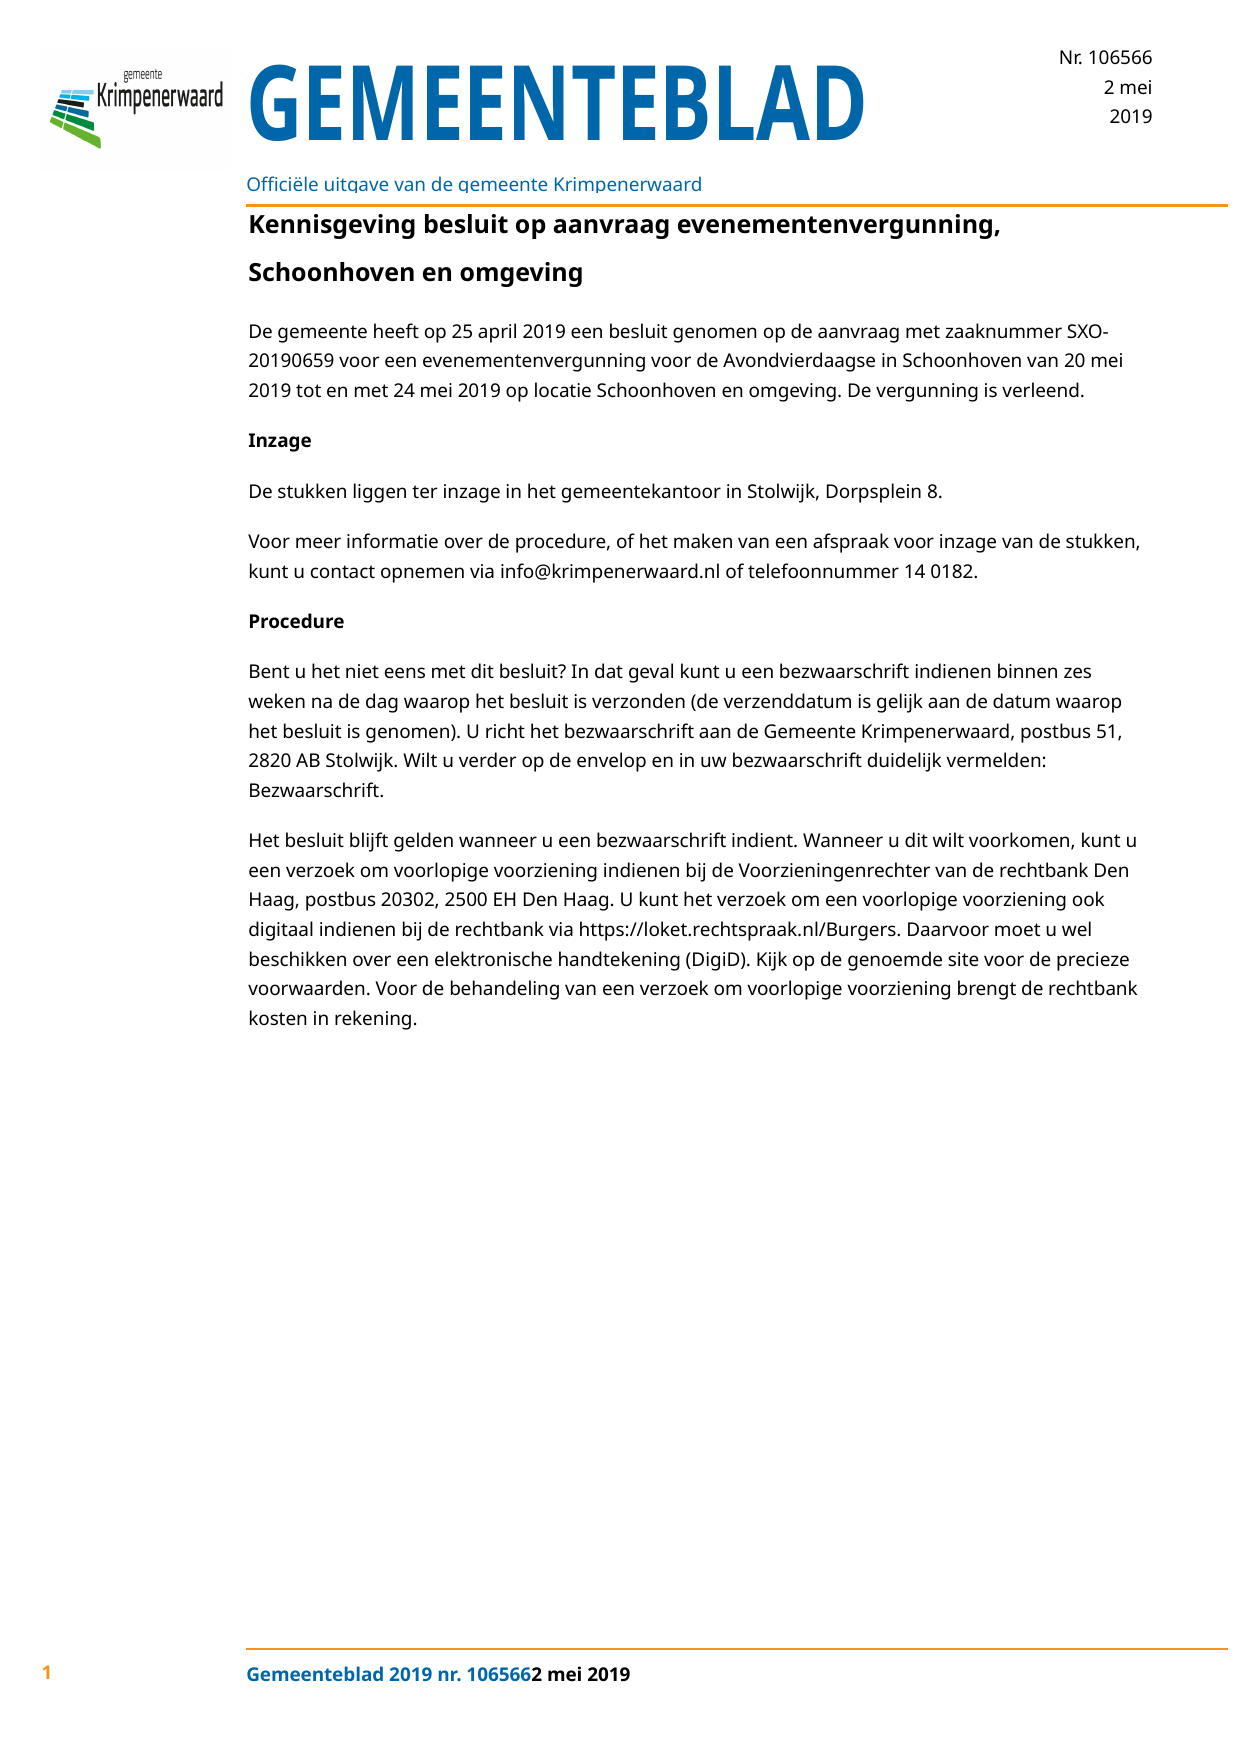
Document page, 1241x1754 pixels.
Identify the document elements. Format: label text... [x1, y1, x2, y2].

text Inzage [248, 427, 1152, 453]
text Kennisgeving besluit op aanvraag evenementenvergunning, Schoonhoven en omgeving [248, 207, 1152, 288]
picture [41, 47, 231, 172]
text Het besluit blijft gelden wanneer u een bezwaarschrift indient. Wanneer u dit wilt voorkomen, kunt u een verzoek om voorlopige voorziening indienen bij de Voorzieningenrechter van de rechtbank Den Haag, postbus 20302, 2500 EH Den Haag. U kunt het verzoek om een voorlopige voorziening ook digitaal indienen bij de rechtbank via https://loket.rechtspraak.nl/Burgers. Daarvoor moet u wel beschikken over een elektronische handtekening (DigiD). Kijk op de genoemde site voor de precieze voorwaarden. Voor de behandeling van een verzoek om voorlopige voorziening brengt de rechtbank kosten in rekening. [248, 827, 1152, 1031]
text De stukken liggen ter inzage in het gemeentekantoor in Stolwijk, Dorpsplein 8. [248, 478, 1152, 504]
text Voor meer informatie over de procedure, of het maken van een afspraak voor inzage van de stukken, kunt u contact opnemen via info@krimpenerwaard.nl of telefoonnummer 14 0182. [248, 528, 1152, 584]
text De gemeente heeft op 25 april 2019 een besluit genomen op de aanvraag met zaaknummer SXO-20190659 voor een evenementenvergunning voor de Avondvierdaagse in Schoonhoven van 20 mei 2019 tot en met 24 mei 2019 op locatie Schoonhoven en omgeving. De vergunning is verleend. [248, 318, 1152, 403]
text Procedure [248, 608, 1152, 634]
text Bent u het niet eens met dit besluit? In dat geval kunt u een bezwaarschrift indienen binnen zes weken na de dag waarop het besluit is verzonden (de verzenddatum is gelijk aan de datum waarop het besluit is genomen). U richt het bezwaarschrift aan de Gemeente Krimpenerwaard, postbus 51, 2820 AB Stolwijk. Wilt u verder op de envelop en in uw bezwaarschrift duidelijk vermelden: Bezwaarschrift. [248, 659, 1152, 803]
